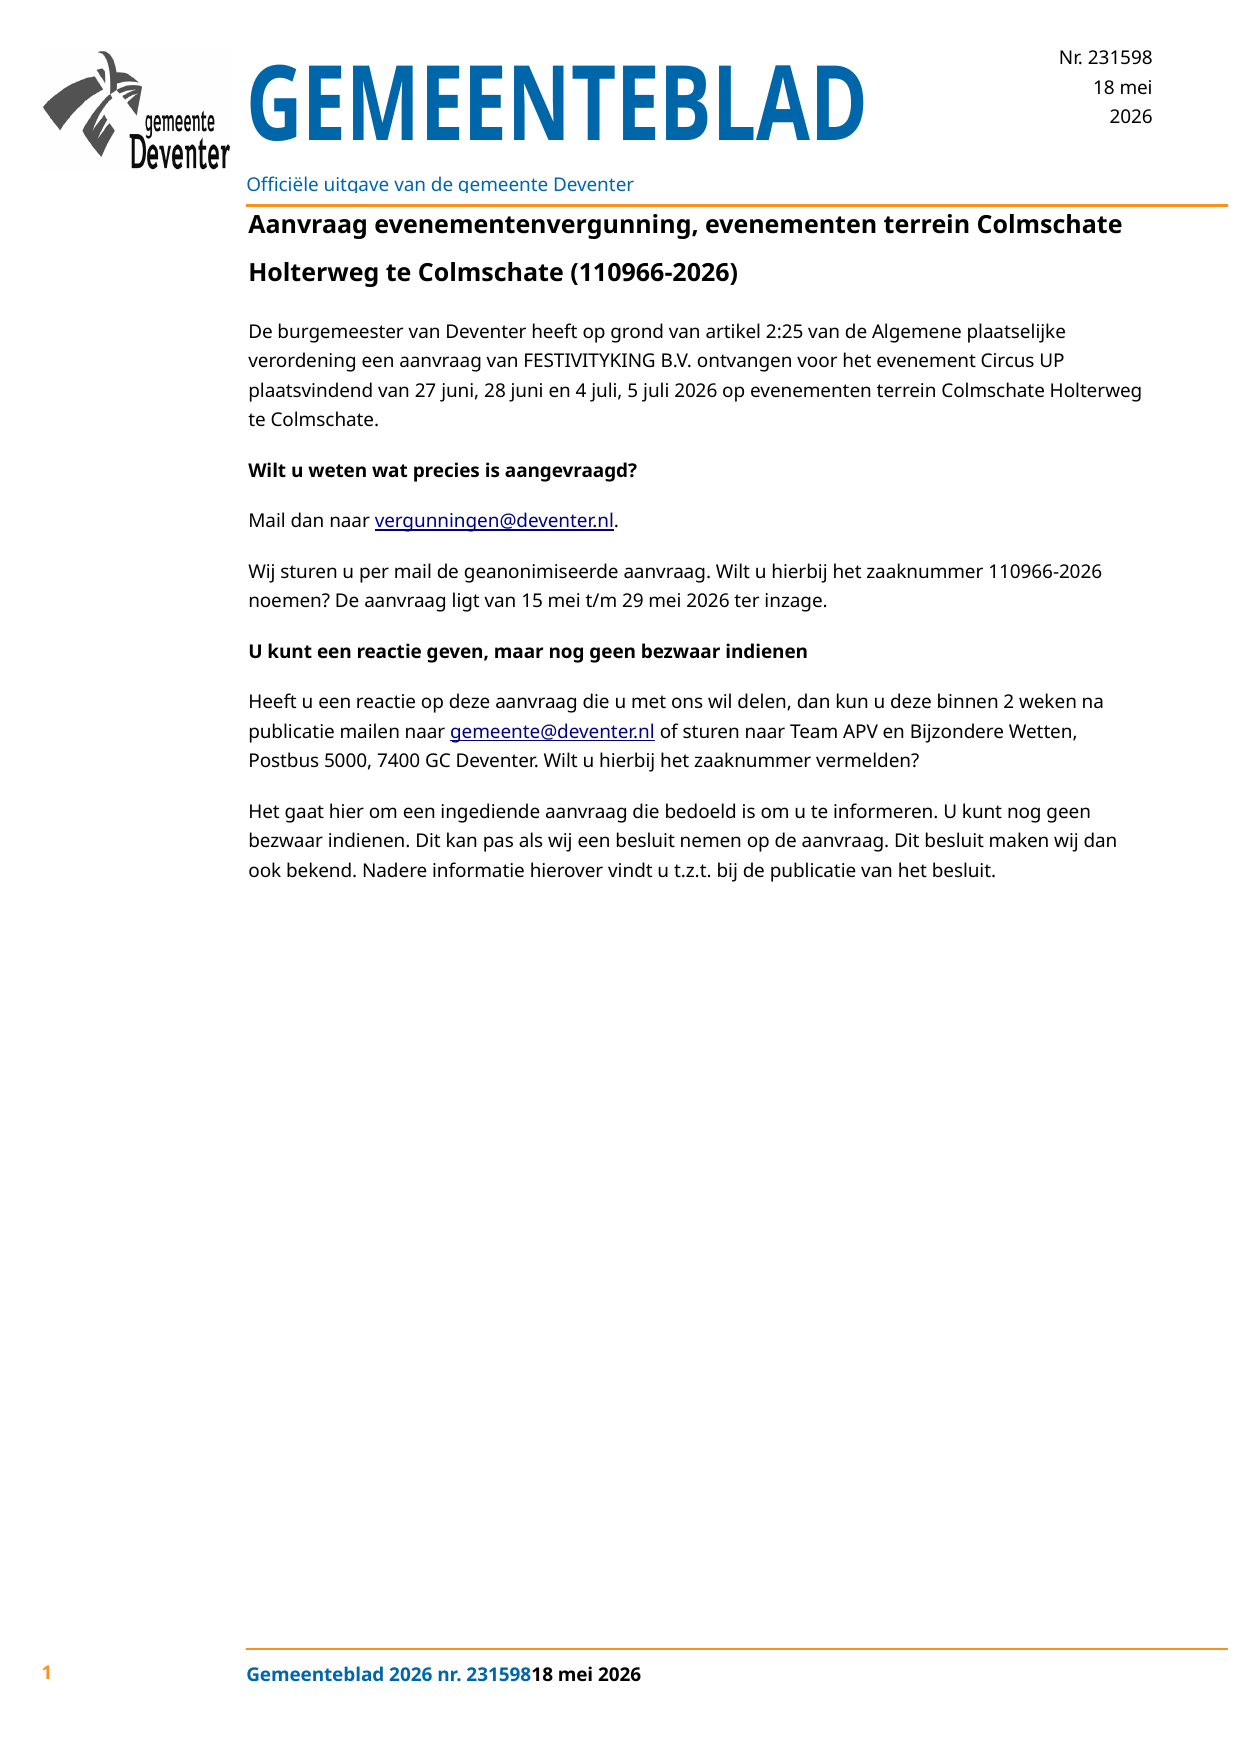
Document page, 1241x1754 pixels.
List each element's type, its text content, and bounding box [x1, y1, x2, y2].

text Aanvraag evenementenvergunning, evenementen terrein Colmschate Holterweg te Colmschate (110966-2026) [248, 207, 1152, 288]
picture [41, 47, 231, 172]
text U kunt een reactie geven, maar nog geen bezwaar indienen [248, 638, 1152, 664]
text Heeft u een reactie op deze aanvraag die u met ons wil delen, dan kun u deze binnen 2 weken na publicatie mailen naar gemeente@deventer.nl of sturen naar Team APV en Bijzondere Wetten, Postbus 5000, 7400 GC Deventer. Wilt u hierbij het zaaknummer vermelden? [248, 688, 1152, 773]
text Wilt u weten wat precies is aangevraagd? [248, 457, 1152, 483]
text Wij sturen u per mail de geanonimiseerde aanvraag. Wilt u hierbij het zaaknummer 110966-2026 noemen? De aanvraag ligt van 15 mei t/m 29 mei 2026 ter inzage. [248, 558, 1152, 613]
text Het gaat hier om een ingediende aanvraag die bedoeld is om u te informeren. U kunt nog geen bezwaar indienen. Dit kan pas als wij een besluit nemen op de aanvraag. Dit besluit maken wij dan ook bekend. Nadere informatie hierover vindt u t.z.t. bij de publicatie van het besluit. [248, 798, 1152, 883]
text De burgemeester van Deventer heeft op grond van artikel 2:25 van de Algemene plaatselijke verordening een aanvraag van FESTIVITYKING B.V. ontvangen voor het evenement Circus UP plaatsvindend van 27 juni, 28 juni en 4 juli, 5 juli 2026 op evenementen terrein Colmschate Holterweg te Colmschate. [248, 318, 1152, 432]
text Mail dan naar vergunningen@deventer.nl. [248, 507, 1152, 533]
